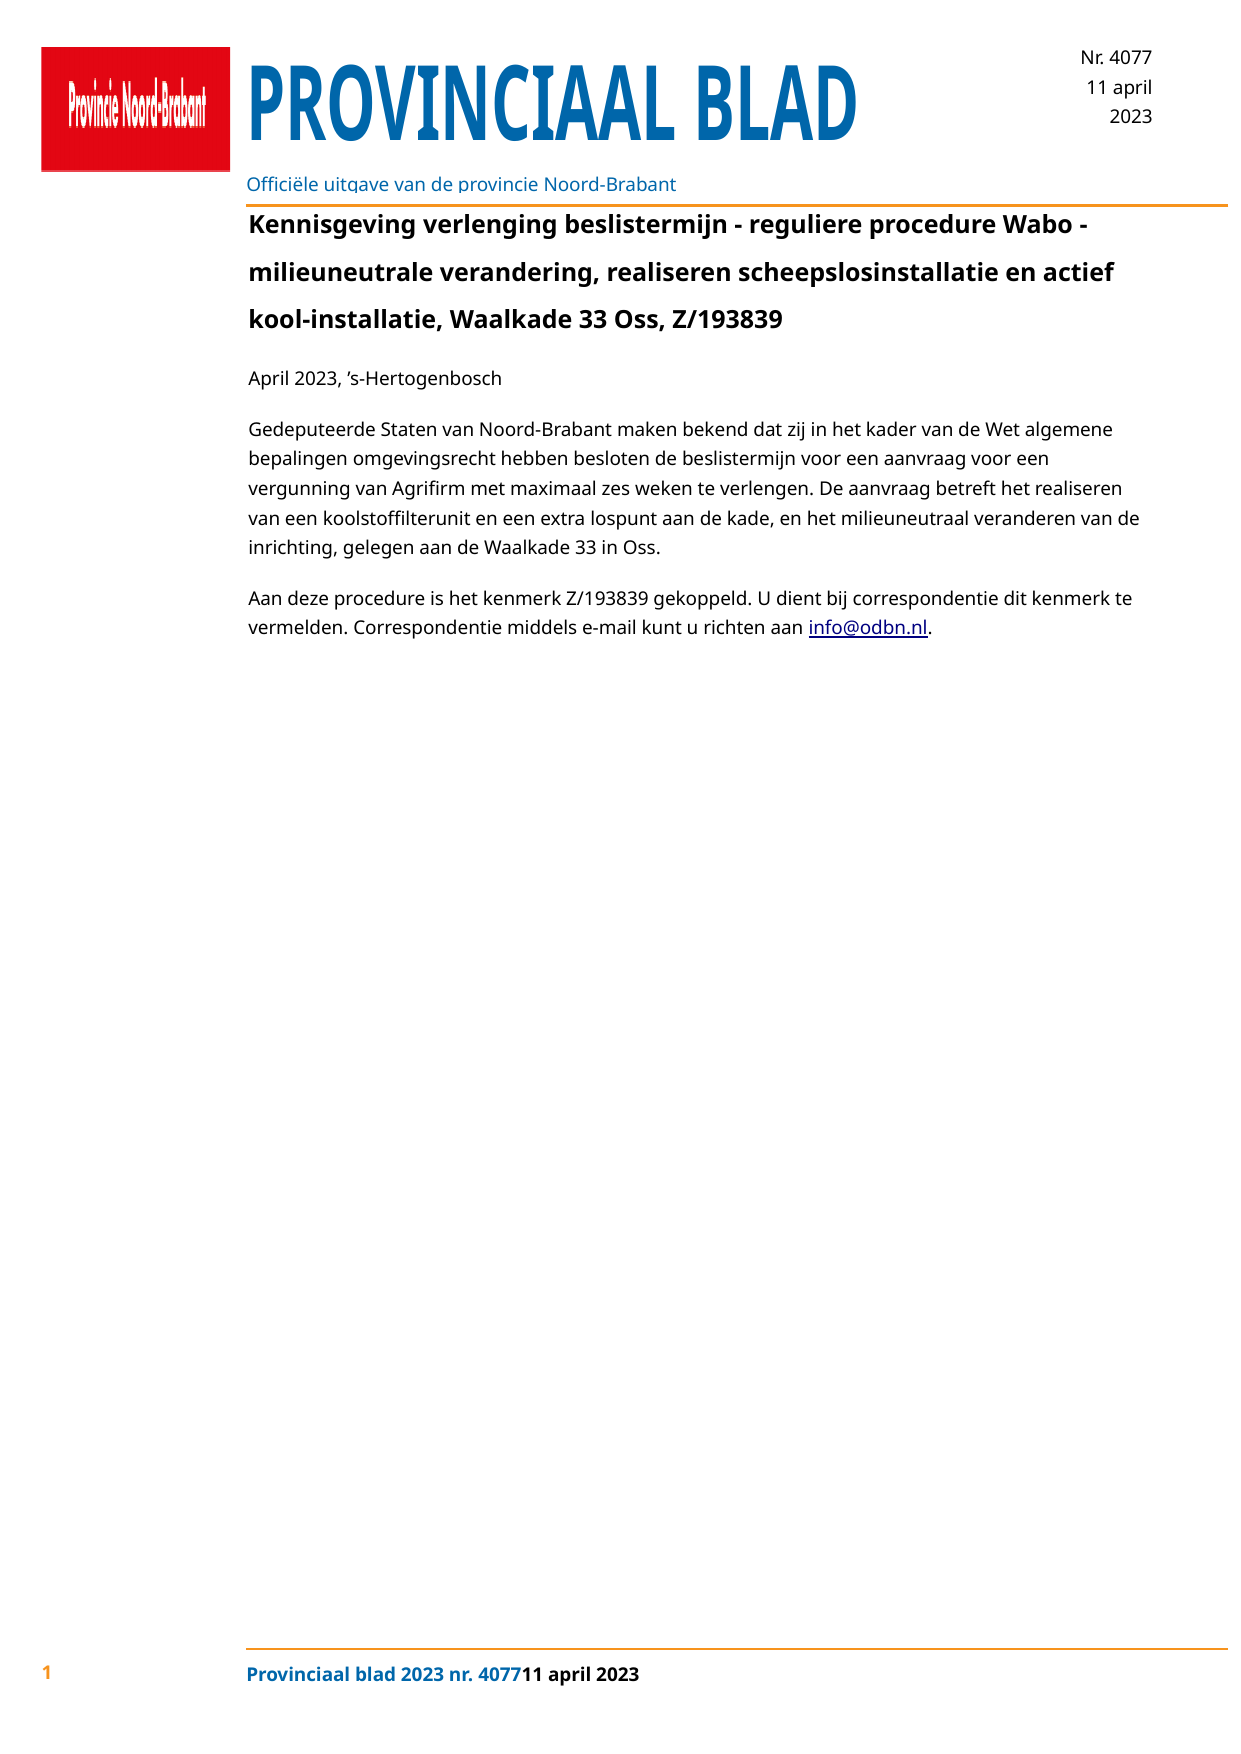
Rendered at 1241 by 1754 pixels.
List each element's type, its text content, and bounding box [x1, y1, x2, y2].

text Aan deze procedure is het kenmerk Z/193839 gekoppeld. U dient bij correspondentie dit kenmerk te vermelden. Correspondentie middels e-mail kunt u richten aan info@odbn.nl. [248, 585, 1152, 640]
text Kennisgeving verlenging beslistermijn - reguliere procedure Wabo - milieuneutrale verandering, realiseren scheepslosinstallatie en actief kool-installatie, Waalkade 33 Oss, Z/193839 [248, 207, 1152, 336]
text April 2023, ’s-Hertogenbosch [248, 366, 1152, 391]
picture [41, 47, 231, 172]
text Gedeputeerde Staten van Noord-Brabant maken bekend dat zij in het kader van de Wet algemene bepalingen omgevingsrecht hebben besloten de beslistermijn voor een aanvraag voor een vergunning van Agrifirm met maximaal zes weken te verlengen. De aanvraag betreft het realiseren van een koolstoffilterunit en een extra lospunt aan de kade, en het milieuneutraal veranderen van de inrichting, gelegen aan de Waalkade 33 in Oss. [248, 416, 1152, 560]
